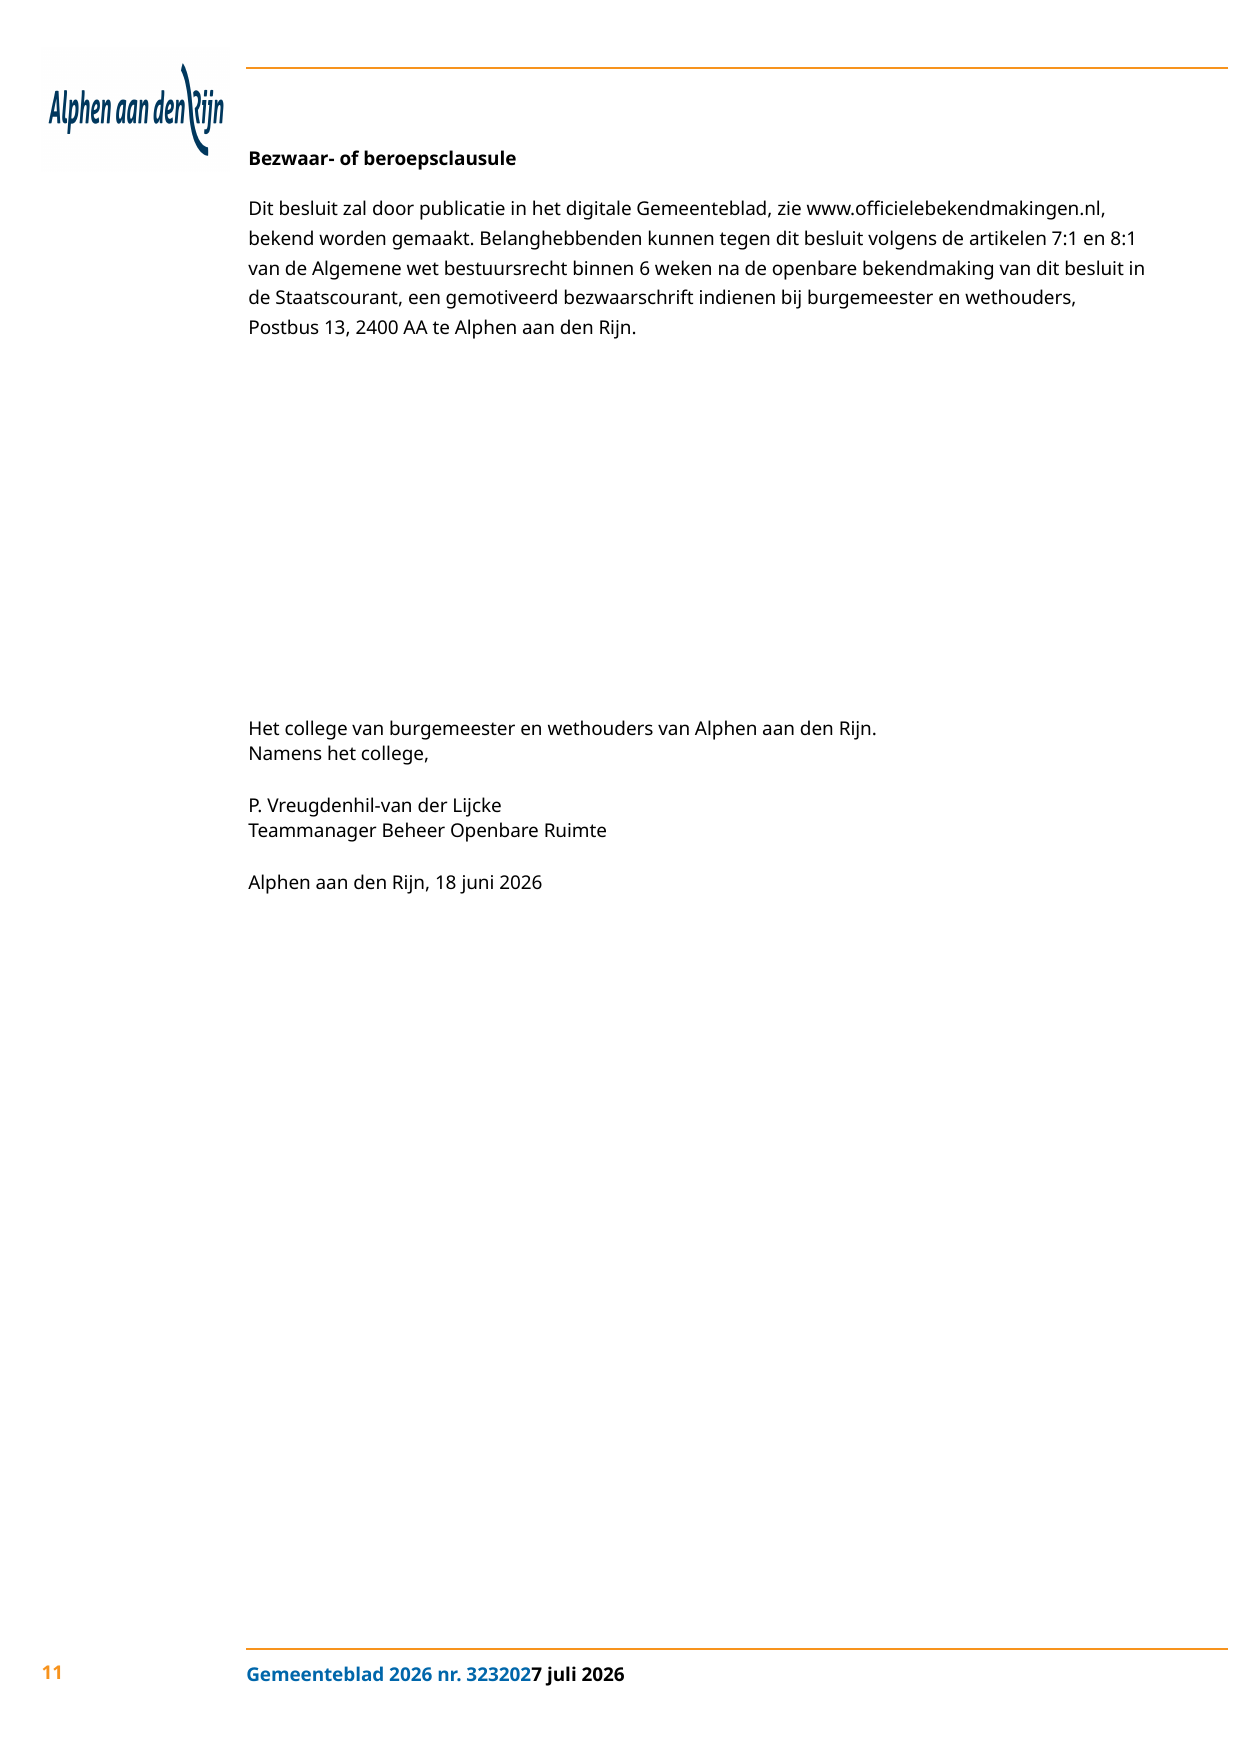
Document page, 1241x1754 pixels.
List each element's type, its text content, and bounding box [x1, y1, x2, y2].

text Bezwaar- of beroepsclausule [248, 145, 1152, 171]
text Het college van burgemeester en wethouders van Alphen aan den Rijn. [248, 715, 1152, 740]
text P. Vreugdenhil-van der Lijcke [248, 792, 1152, 818]
text Teammanager Beheer Openbare Ruimte [248, 818, 1152, 843]
picture [41, 47, 231, 172]
text Dit besluit zal door publicatie in het digitale Gemeenteblad, zie www.officielebekendmakingen.nl, bekend worden gemaakt. Belanghebbenden kunnen tegen dit besluit volgens de artikelen 7:1 en 8:1 van de Algemene wet bestuursrecht binnen 6 weken na de openbare bekendmaking van dit besluit in de Staatscourant, een gemotiveerd bezwaarschrift indienen bij burgemeester en wethouders, Postbus 13, 2400 AA te Alphen aan den Rijn. [248, 196, 1152, 340]
text Alphen aan den Rijn, 18 juni 2026 [248, 869, 1152, 895]
text Namens het college, [248, 740, 1152, 766]
